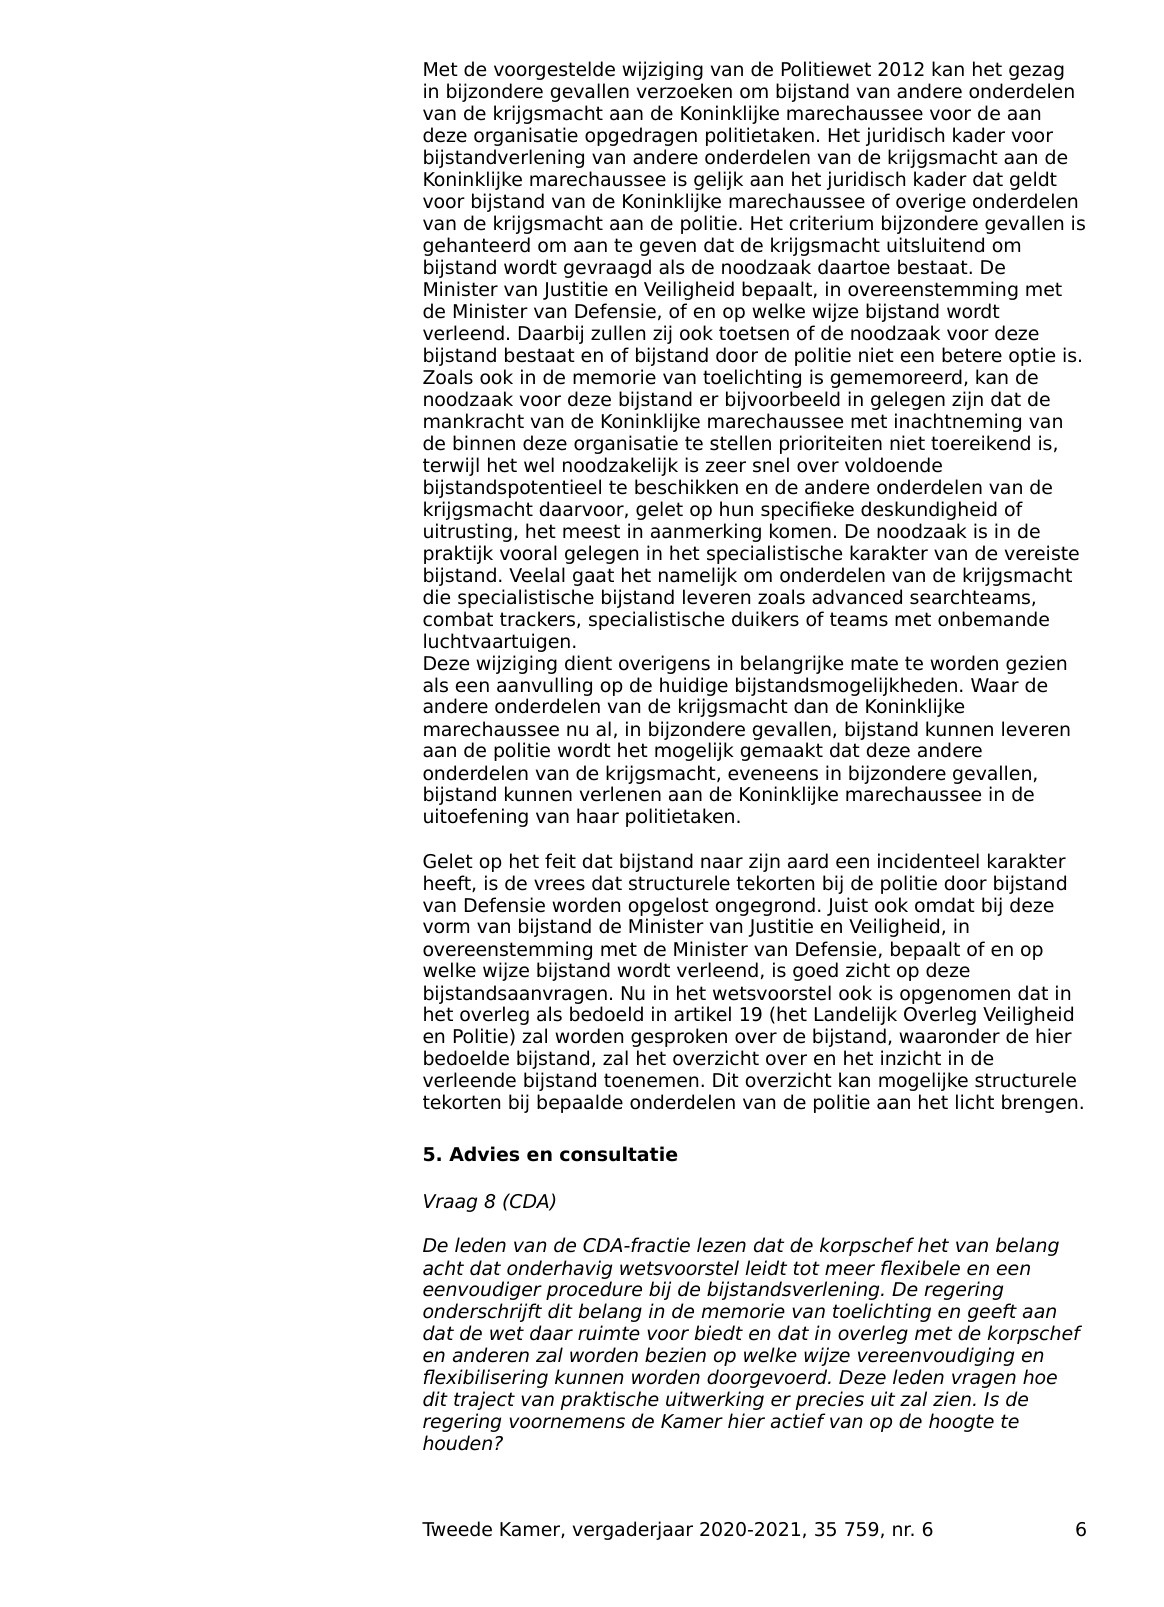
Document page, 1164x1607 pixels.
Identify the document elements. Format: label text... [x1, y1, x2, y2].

text Gelet op het feit dat bijstand naar zijn aard een incidenteel karakter heeft, is de vrees dat structurele tekorten bij de politie door bijstand van Defensie worden opgelost ongegrond. Juist ook omdat bij deze vorm van bijstand de Minister van Justitie en Veiligheid, in overeenstemming met de Minister van Defensie, bepaalt of en op welke wijze bijstand wordt verleend, is goed zicht op deze bijstandsaanvragen. Nu in het wetsvoorstel ook is opgenomen dat in het overleg als bedoeld in artikel 19 (het Landelijk Overleg Veiligheid en Politie) zal worden gesproken over de bijstand, waaronder de hier bedoelde bijstand, zal het overzicht over en het inzicht in de verleende bijstand toenemen. Dit overzicht kan mogelijke structurele tekorten bij bepaalde onderdelen van de politie aan het licht brengen. [422, 851, 1087, 1114]
subtitle Vraag 8 (CDA) [422, 1191, 1087, 1213]
text Deze wijziging dient overigens in belangrijke mate te worden gezien als een aanvulling op de huidige bijstandsmogelijkheden. Waar de andere onderdelen van de krijgsmacht dan de Koninklijke marechaussee nu al, in bijzondere gevallen, bijstand kunnen leveren aan de politie wordt het mogelijk gemaakt dat deze andere onderdelen van de krijgsmacht, eveneens in bijzondere gevallen, bijstand kunnen verlenen aan de Koninklijke marechaussee in de uitoefening van haar politietaken. [422, 652, 1087, 828]
text Met de voorgestelde wijziging van de Politiewet 2012 kan het gezag in bijzondere gevallen verzoeken om bijstand van andere onderdelen van de krijgsmacht aan de Koninklijke marechaussee voor de aan deze organisatie opgedragen politietaken. Het juridisch kader voor bijstandverlening van andere onderdelen van de krijgsmacht aan de Koninklijke marechaussee is gelijk aan het juridisch kader dat geldt voor bijstand van de Koninklijke marechaussee of overige onderdelen van de krijgsmacht aan de politie. Het criterium bijzondere gevallen is gehanteerd om aan te geven dat de krijgsmacht uitsluitend om bijstand wordt gevraagd als de noodzaak daartoe bestaat. De Minister van Justitie en Veiligheid bepaalt, in overeenstemming met de Minister van Defensie, of en op welke wijze bijstand wordt verleend. Daarbij zullen zij ook toetsen of de noodzaak voor deze bijstand bestaat en of bijstand door de politie niet een betere optie is. Zoals ook in de memorie van toelichting is gememoreerd, kan de noodzaak voor deze bijstand er bijvoorbeeld in gelegen zijn dat de mankracht van de Koninklijke marechaussee met inachtneming van de binnen deze organisatie te stellen prioriteiten niet toereikend is, terwijl het wel noodzakelijk is zeer snel over voldoende bijstandspotentieel te beschikken en de andere onderdelen van de krijgsmacht daarvoor, gelet op hun specifieke deskundigheid of uitrusting, het meest in aanmerking komen. De noodzaak is in de praktijk vooral gelegen in het specialistische karakter van de vereiste bijstand. Veelal gaat het namelijk om onderdelen van de krijgsmacht die specialistische bijstand leveren zoals advanced searchteams, combat trackers, specialistische duikers of teams met onbemande luchtvaartuigen. [422, 59, 1087, 652]
text De leden van de CDA-fractie lezen dat de korpschef het van belang acht dat onderhavig wetsvoorstel leidt tot meer flexibele en een eenvoudiger procedure bij de bijstandsverlening. De regering onderschrijft dit belang in de memorie van toelichting en geeft aan dat de wet daar ruimte voor biedt en dat in overleg met de korpschef en anderen zal worden bezien op welke wijze vereenvoudiging en flexibilisering kunnen worden doorgevoerd. Deze leden vragen hoe dit traject van praktische uitwerking er precies uit zal zien. Is de regering voornemens de Kamer hier actief van op de hoogte te houden? [422, 1235, 1087, 1455]
subtitle 5. Advies en consultatie [422, 1144, 1087, 1166]
